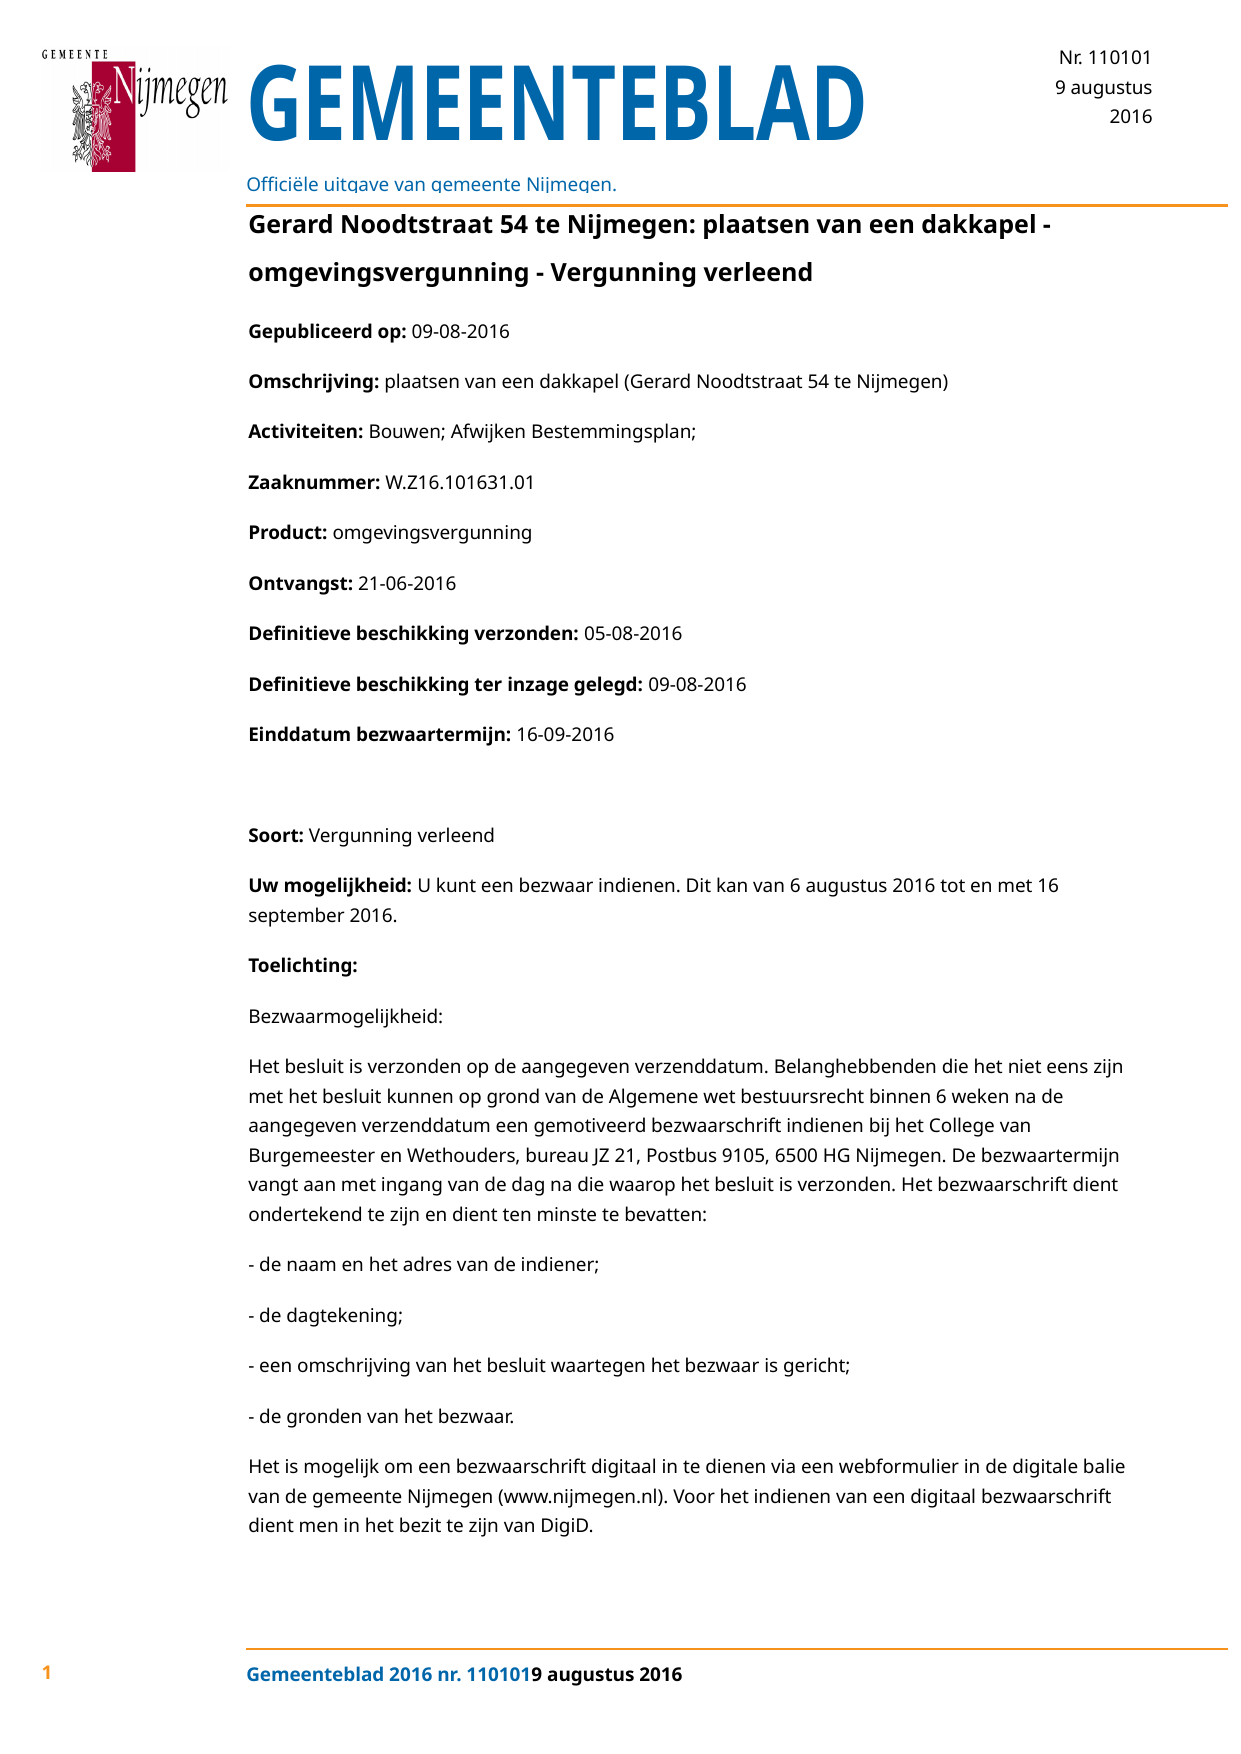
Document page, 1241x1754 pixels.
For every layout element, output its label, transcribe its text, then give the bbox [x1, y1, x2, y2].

text Product: omgevingsvergunning [248, 519, 1152, 545]
text - de naam en het adres van de indiener; [248, 1252, 1152, 1277]
text Definitieve beschikking ter inzage gelegd: 09-08-2016 [248, 671, 1152, 697]
text - een omschrijving van het besluit waartegen het bezwaar is gericht; [248, 1352, 1152, 1378]
text Einddatum bezwaartermijn: 16-09-2016 [248, 721, 1152, 747]
text Omschrijving: plaatsen van een dakkapel (Gerard Noodtstraat 54 te Nijmegen) [248, 368, 1152, 394]
text - de gronden van het bezwaar. [248, 1403, 1152, 1429]
text Activiteiten: Bouwen; Afwijken Bestemmingsplan; [248, 419, 1152, 444]
text Het is mogelijk om een bezwaarschrift digitaal in te dienen via een webformulier in de digitale balie van de gemeente Nijmegen (www.nijmegen.nl). Voor het indienen van een digitaal bezwaarschrift dient men in het bezit te zijn van DigiD. [248, 1453, 1152, 1538]
text Ontvangst: 21-06-2016 [248, 570, 1152, 596]
text Uw mogelijkheid: U kunt een bezwaar indienen. Dit kan van 6 augustus 2016 tot en met 16 september 2016. [248, 872, 1152, 928]
text Gepubliceerd op: 09-08-2016 [248, 318, 1152, 344]
text Zaaknummer: W.Z16.101631.01 [248, 469, 1152, 495]
text Gerard Noodtstraat 54 te Nijmegen: plaatsen van een dakkapel - omgevingsvergunning - Vergunning verleend [248, 207, 1152, 288]
text Definitieve beschikking verzonden: 05-08-2016 [248, 620, 1152, 646]
text Bezwaarmogelijkheid: [248, 1003, 1152, 1029]
picture [41, 47, 231, 172]
text Het besluit is verzonden op de aangegeven verzenddatum. Belanghebbenden die het niet eens zijn met het besluit kunnen op grond van de Algemene wet bestuursrecht binnen 6 weken na de aangegeven verzenddatum een gemotiveerd bezwaarschrift indienen bij het College van Burgemeester en Wethouders, bureau JZ 21, Postbus 9105, 6500 HG Nijmegen. De bezwaartermijn vangt aan met ingang van de dag na die waarop het besluit is verzonden. Het bezwaarschrift dient ondertekend te zijn en dient ten minste te bevatten: [248, 1053, 1152, 1227]
text Toelichting: [248, 952, 1152, 978]
text - de dagtekening; [248, 1302, 1152, 1328]
text Soort: Vergunning verleend [248, 822, 1152, 848]
